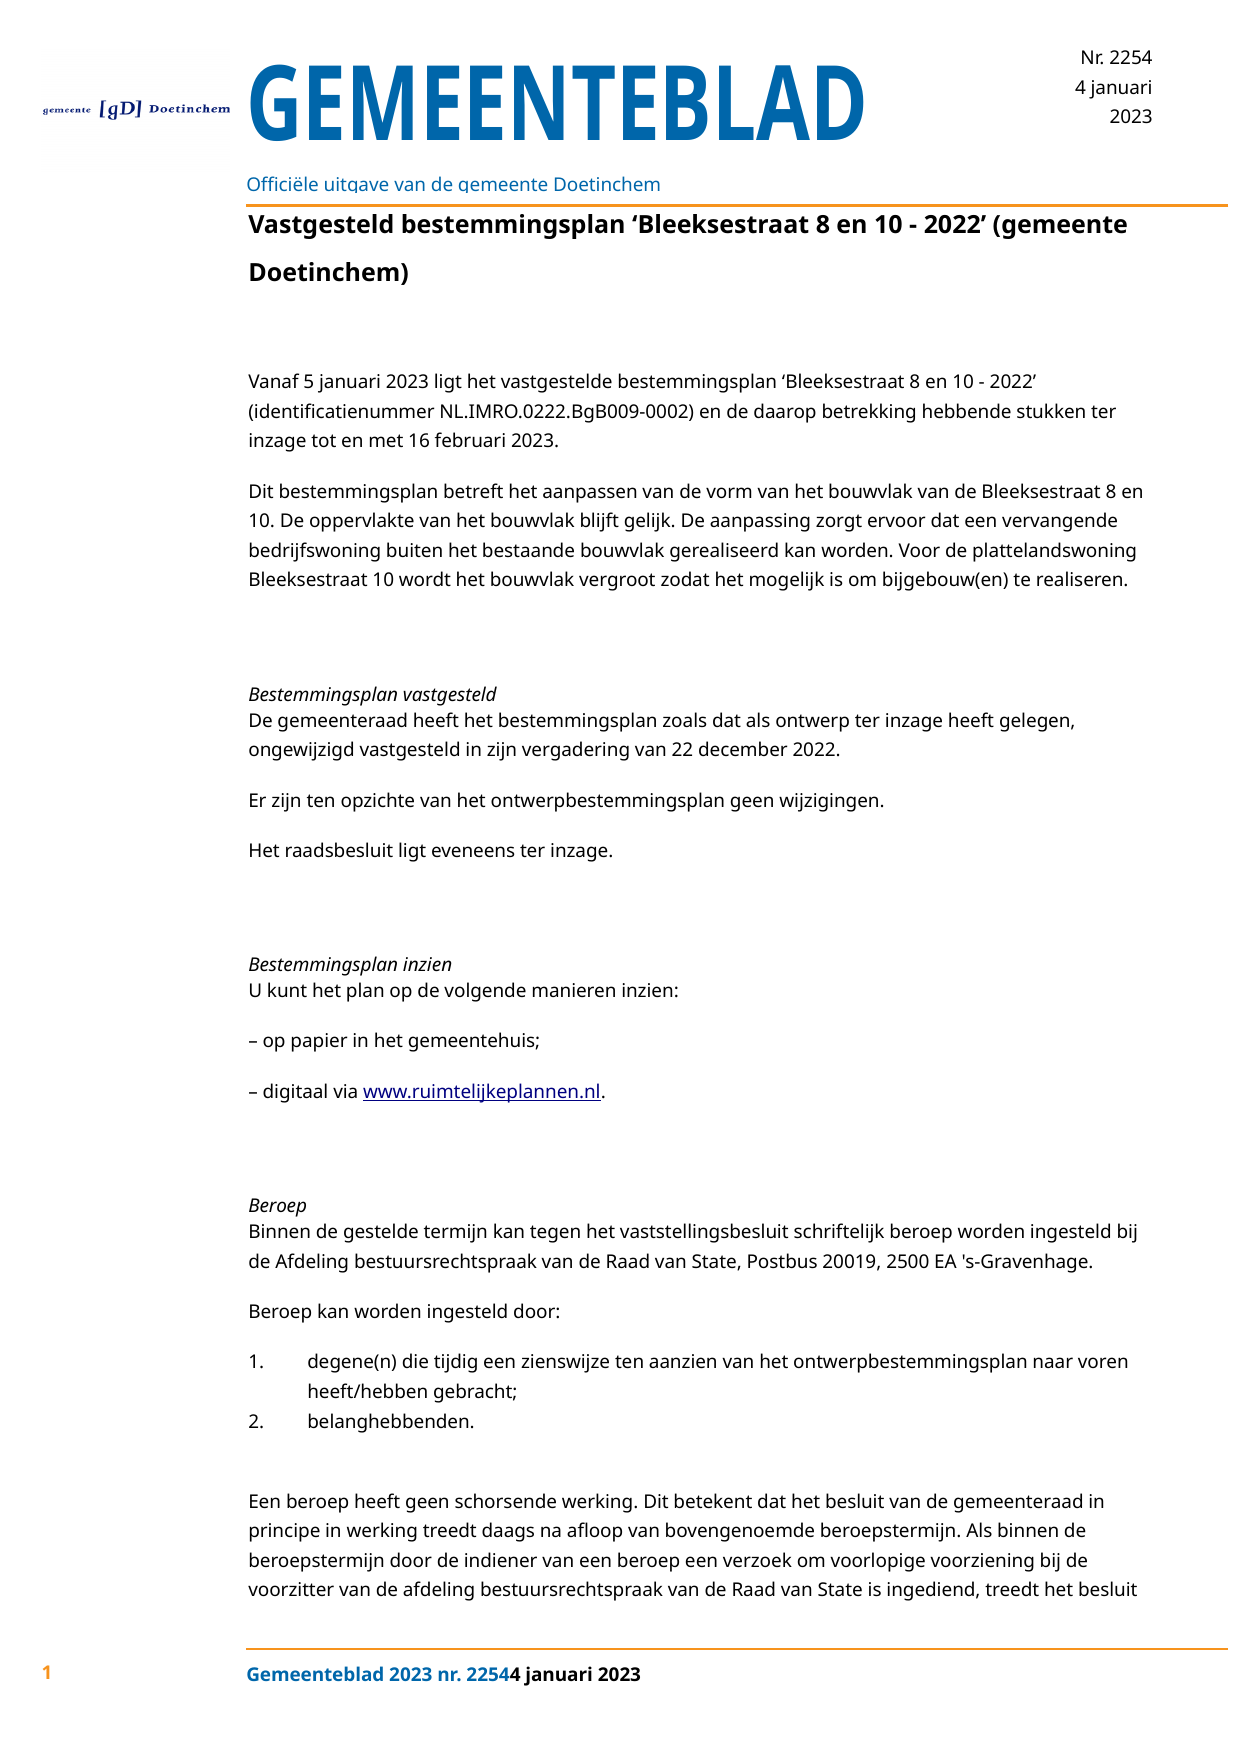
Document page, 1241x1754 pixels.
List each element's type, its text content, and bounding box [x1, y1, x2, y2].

text Vastgesteld bestemmingsplan ‘Bleeksestraat 8 en 10 - 2022’ (gemeente Doetinchem) [248, 207, 1152, 288]
picture [41, 47, 231, 172]
text Dit bestemmingsplan betreft het aanpassen van de vorm van het bouwvlak van de Bleeksestraat 8 en 10. De oppervlakte van het bouwvlak blijft gelijk. De aanpassing zorgt ervoor dat een vervangende bedrijfswoning buiten het bestaande bouwvlak gerealiseerd kan worden. Voor de plattelandswoning Bleeksestraat 10 wordt het bouwvlak vergroot zodat het mogelijk is om bijgebouw(en) te realiseren. [248, 478, 1152, 592]
text Beroep kan worden ingesteld door: [248, 1298, 1152, 1324]
text Een beroep heeft geen schorsende werking. Dit betekent dat het besluit van de gemeenteraad in principe in werking treedt daags na afloop van bovengenoemde beroepstermijn. Als binnen de beroepstermijn door de indiener van een beroep een verzoek om voorlopige voorziening bij de voorzitter van de afdeling bestuursrechtspraak van de Raad van State is ingediend, treedt het besluit [248, 1488, 1152, 1602]
text U kunt het plan op de volgende manieren inzien: [248, 977, 1152, 1003]
text – op papier in het gemeentehuis; [248, 1028, 1152, 1053]
text Beroep [248, 1192, 1152, 1218]
text Bestemmingsplan inzien [248, 952, 1152, 977]
list degene(n) die tijdig een zienswijze ten aanzien van het ontwerpbestemmingsplan naar voren heeft/hebben gebracht; [248, 1349, 1152, 1404]
text Binnen de gestelde termijn kan tegen het vaststellingsbesluit schriftelijk beroep worden ingesteld bij de Afdeling bestuursrechtspraak van de Raad van State, Postbus 20019, 2500 EA 's-Gravenhage. [248, 1218, 1152, 1273]
text De gemeenteraad heeft het bestemmingsplan zoals dat als ontwerp ter inzage heeft gelegen, ongewijzigd vastgesteld in zijn vergadering van 22 december 2022. [248, 707, 1152, 762]
text – digitaal via www.ruimtelijkeplannen.nl. [248, 1078, 1152, 1104]
list belanghebbenden. [248, 1408, 1152, 1433]
text Het raadsbesluit ligt eveneens ter inzage. [248, 837, 1152, 863]
text Er zijn ten opzichte van het ontwerpbestemmingsplan geen wijzigingen. [248, 787, 1152, 812]
text Vanaf 5 januari 2023 ligt het vastgestelde bestemmingsplan ‘Bleeksestraat 8 en 10 - 2022’ (identificatienummer NL.IMRO.0222.BgB009-0002) en de daarop betrekking hebbende stukken ter inzage tot en met 16 februari 2023. [248, 368, 1152, 453]
text Bestemmingsplan vastgesteld [248, 681, 1152, 707]
